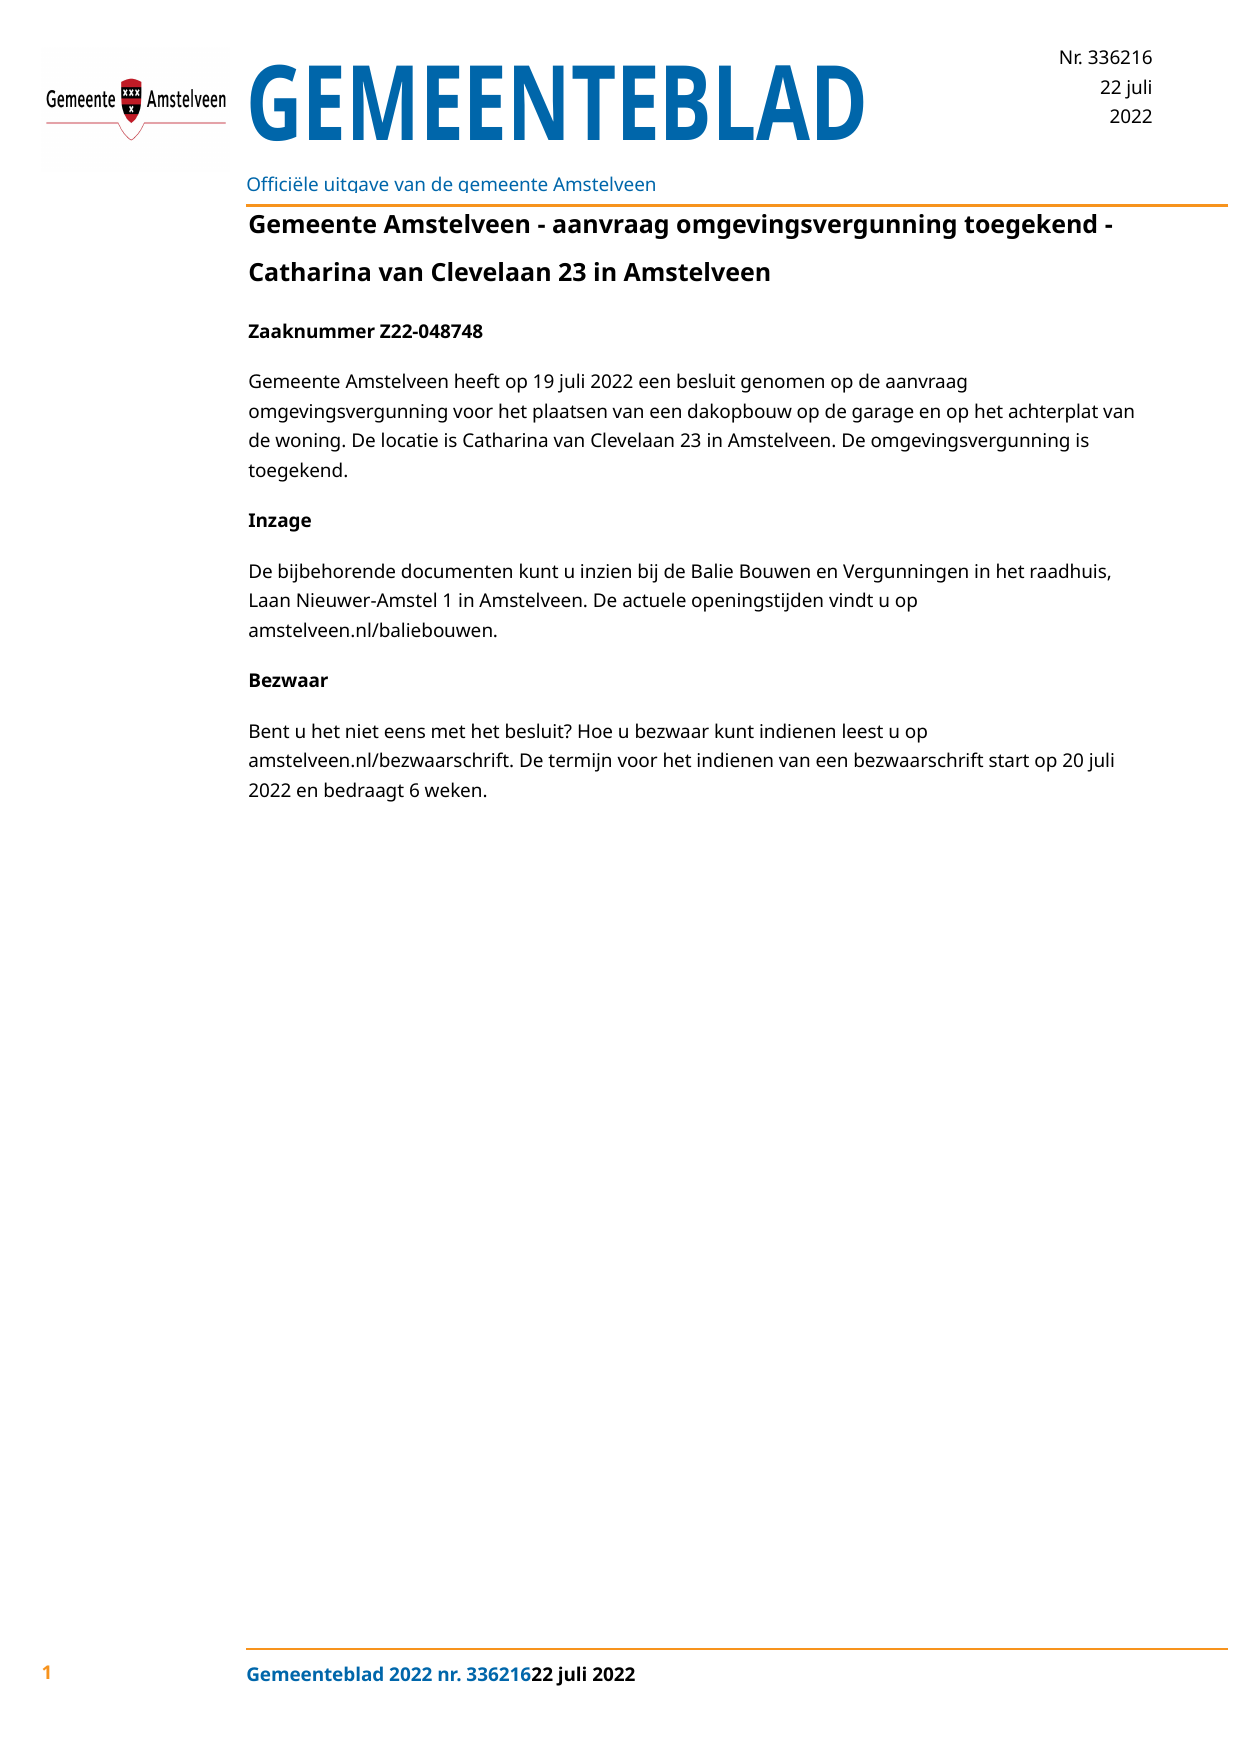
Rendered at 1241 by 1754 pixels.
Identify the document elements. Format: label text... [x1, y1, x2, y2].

text Bent u het niet eens met het besluit? Hoe u bezwaar kunt indienen leest u op amstelveen.nl/bezwaarschrift. De termijn voor het indienen van een bezwaarschrift start op 20 juli 2022 en bedraagt 6 weken. [248, 718, 1152, 803]
text Bezwaar [248, 667, 1152, 693]
picture [41, 47, 231, 172]
text Gemeente Amstelveen - aanvraag omgevingsvergunning toegekend - Catharina van Clevelaan 23 in Amstelveen [248, 207, 1152, 288]
text Zaaknummer Z22-048748 [248, 318, 1152, 344]
text De bijbehorende documenten kunt u inzien bij de Balie Bouwen en Vergunningen in het raadhuis, Laan Nieuwer-Amstel 1 in Amstelveen. De actuele openingstijden vindt u op amstelveen.nl/baliebouwen. [248, 558, 1152, 643]
text Inzage [248, 507, 1152, 533]
text Gemeente Amstelveen heeft op 19 juli 2022 een besluit genomen op de aanvraag omgevingsvergunning voor het plaatsen van een dakopbouw op de garage en op het achterplat van de woning. De locatie is Catharina van Clevelaan 23 in Amstelveen. De omgevingsvergunning is toegekend. [248, 368, 1152, 483]
